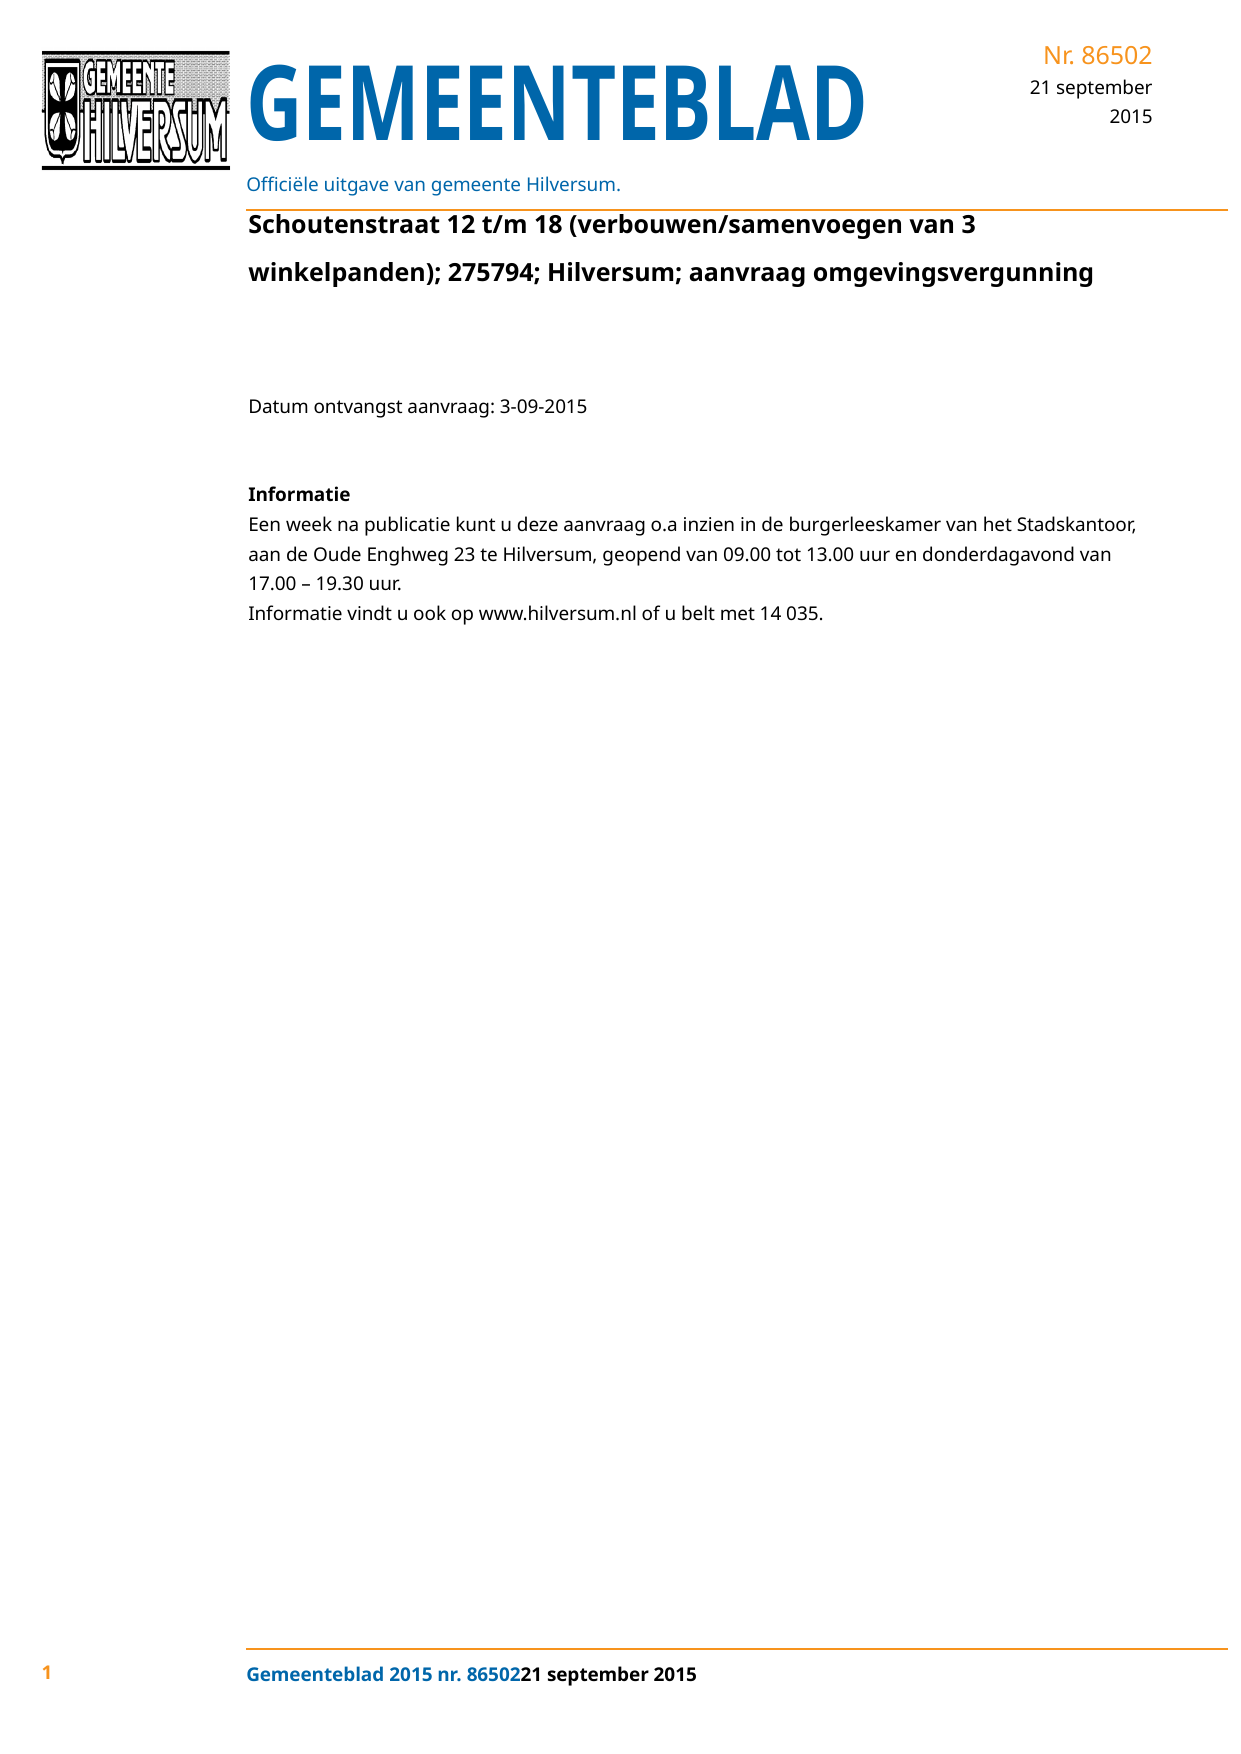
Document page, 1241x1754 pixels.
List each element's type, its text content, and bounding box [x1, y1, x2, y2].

text Informatie [248, 482, 1152, 507]
text Schoutenstraat 12 t/m 18 (verbouwen/samenvoegen van 3 winkelpanden); 275794; Hilversum; aanvraag omgevingsvergunning [248, 211, 1152, 288]
text Een week na publicatie kunt u deze aanvraag o.a inzien in de burgerleeskamer van het Stadskantoor, [248, 511, 1152, 537]
text Datum ontvangst aanvraag: 3-09-2015 [248, 393, 1152, 419]
text Informatie vindt u ook op www.hilversum.nl of u belt met 14 035. [248, 600, 1152, 626]
text aan de Oude Enghweg 23 te Hilversum, geopend van 09.00 tot 13.00 uur en donderdagavond van 17.00 – 19.30 uur. [248, 541, 1152, 596]
picture [41, 47, 231, 172]
